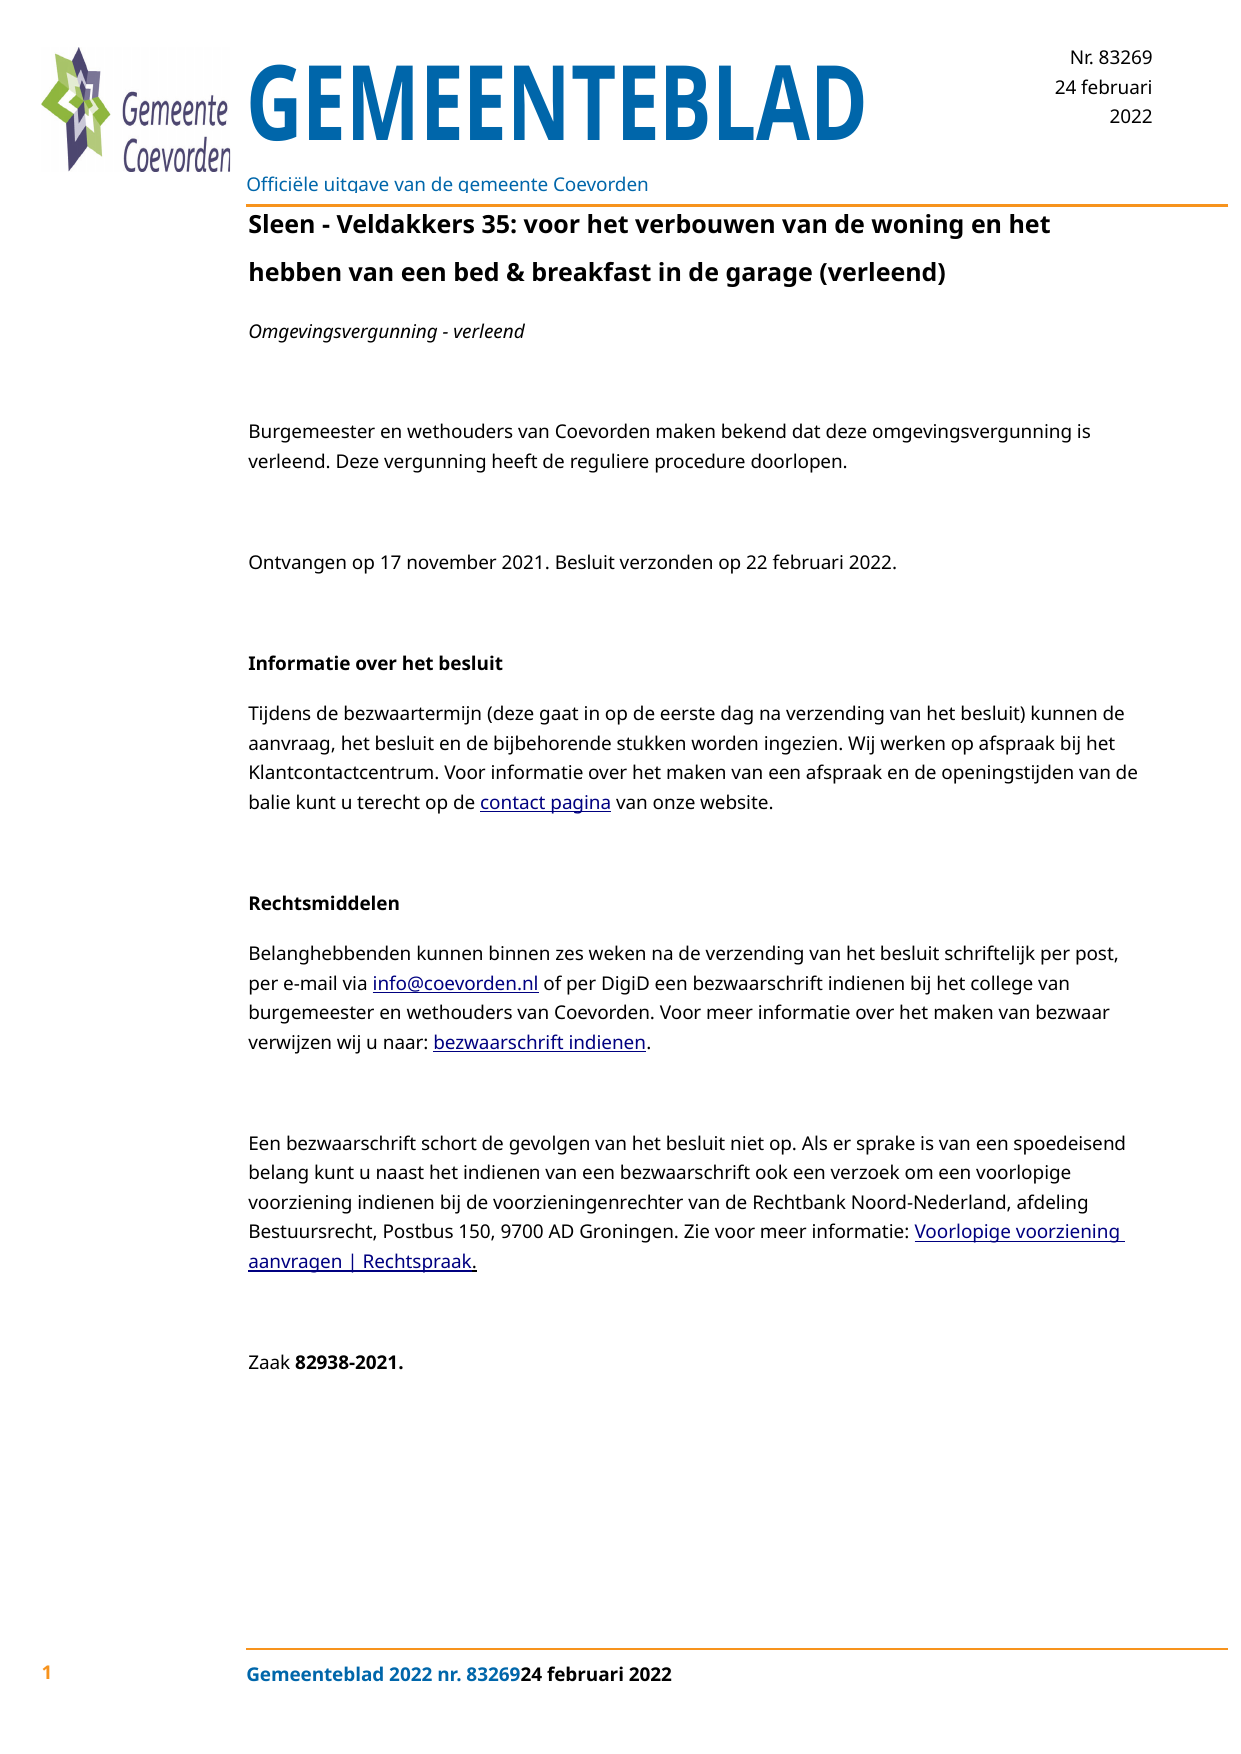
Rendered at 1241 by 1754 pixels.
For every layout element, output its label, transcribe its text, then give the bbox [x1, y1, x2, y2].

text Omgevingsvergunning - verleend [248, 318, 1152, 344]
picture [41, 47, 231, 172]
text Belanghebbenden kunnen binnen zes weken na de verzending van het besluit schriftelijk per post, per e-mail via info@coevorden.nl of per DigiD een bezwaarschrift indienen bij het college van burgemeester en wethouders van Coevorden. Voor meer informatie over het maken van bezwaar verwijzen wij u naar: bezwaarschrift indienen. [248, 940, 1152, 1055]
text Ontvangen op 17 november 2021. Besluit verzonden op 22 februari 2022. [248, 549, 1152, 575]
text Burgemeester en wethouders van Coevorden maken bekend dat deze omgevingsvergunning is verleend. Deze vergunning heeft de reguliere procedure doorlopen. [248, 419, 1152, 474]
text Tijdens de bezwaartermijn (deze gaat in op de eerste dag na verzending van het besluit) kunnen de aanvraag, het besluit en de bijbehorende stukken worden ingezien. Wij werken op afspraak bij het Klantcontactcentrum. Voor informatie over het maken van een afspraak en de openingstijden van de balie kunt u terecht op de contact pagina van onze website. [248, 700, 1152, 815]
text Rechtsmiddelen [248, 890, 1152, 916]
text Sleen - Veldakkers 35: voor het verbouwen van de woning en het hebben van een bed & breakfast in de garage (verleend) [248, 207, 1152, 288]
text Informatie over het besluit [248, 650, 1152, 676]
text Zaak 82938-2021. [248, 1349, 1152, 1375]
text Een bezwaarschrift schort de gevolgen van het besluit niet op. Als er sprake is van een spoedeisend belang kunt u naast het indienen van een bezwaarschrift ook een verzoek om een voorlopige voorziening indienen bij de voorzieningenrechter van de Rechtbank Noord-Nederland, afdeling Bestuursrecht, Postbus 150, 9700 AD Groningen. Zie voor meer informatie: Voorlopige voorziening aanvragen | Rechtspraak. [248, 1130, 1152, 1274]
